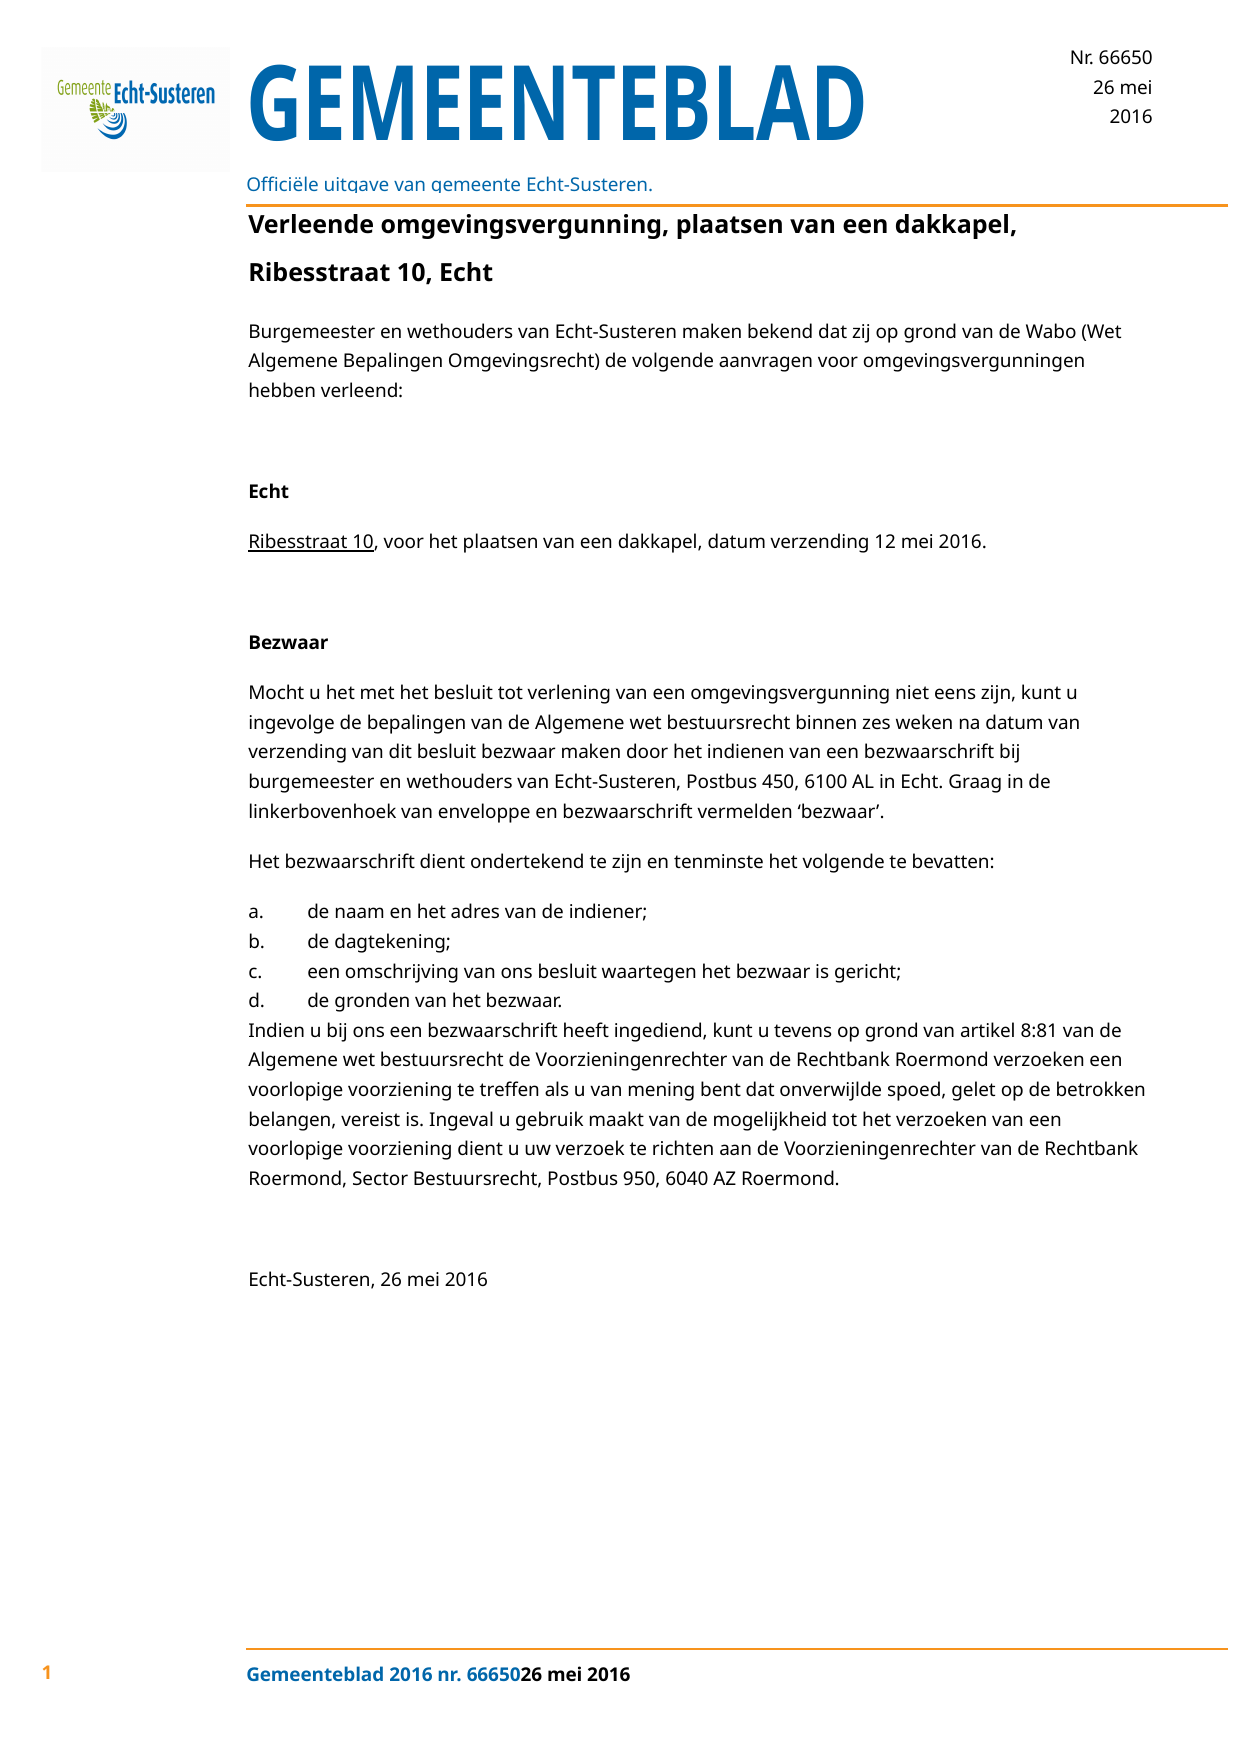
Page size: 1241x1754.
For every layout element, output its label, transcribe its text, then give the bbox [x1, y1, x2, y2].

picture [41, 47, 231, 172]
text Echt-Susteren, 26 mei 2016 [248, 1266, 1152, 1292]
text Verleende omgevingsvergunning, plaatsen van een dakkapel, Ribesstraat 10, Echt [248, 207, 1152, 288]
text Ribesstraat 10, voor het plaatsen van een dakkapel, datum verzending 12 mei 2016. [248, 528, 1152, 554]
text Mocht u het met het besluit tot verlening van een omgevingsvergunning niet eens zijn, kunt u ingevolge de bepalingen van de Algemene wet bestuursrecht binnen zes weken na datum van verzending van dit besluit bezwaar maken door het indienen van een bezwaarschrift bij burgemeester en wethouders van Echt-Susteren, Postbus 450, 6100 AL in Echt. Graag in de linkerbovenhoek van enveloppe en bezwaarschrift vermelden ‘bezwaar’. [248, 679, 1152, 824]
list de dagtekening; [248, 928, 1152, 954]
list een omschrijving van ons besluit waartegen het bezwaar is gericht; [248, 958, 1152, 984]
text Echt [248, 478, 1152, 504]
text Het bezwaarschrift dient ondertekend te zijn en tenminste het volgende te bevatten: [248, 848, 1152, 874]
list de naam en het adres van de indiener; [248, 899, 1152, 924]
text Bezwaar [248, 629, 1152, 655]
text Burgemeester en wethouders van Echt-Susteren maken bekend dat zij op grond van de Wabo (Wet Algemene Bepalingen Omgevingsrecht) de volgende aanvragen voor omgevingsvergunningen hebben verleend: [248, 318, 1152, 403]
list de gronden van het bezwaar. [248, 987, 1152, 1013]
text Indien u bij ons een bezwaarschrift heeft ingediend, kunt u tevens op grond van artikel 8:81 van de Algemene wet bestuursrecht de Voorzieningenrechter van de Rechtbank Roermond verzoeken een voorlopige voorziening te treffen als u van mening bent dat onverwijlde spoed, gelet op de betrokken belangen, vereist is. Ingeval u gebruik maakt van de mogelijkheid tot het verzoeken van een voorlopige voorziening dient u uw verzoek te richten aan de Voorzieningenrechter van de Rechtbank Roermond, Sector Bestuursrecht, Postbus 950, 6040 AZ Roermond. [248, 1017, 1152, 1191]
